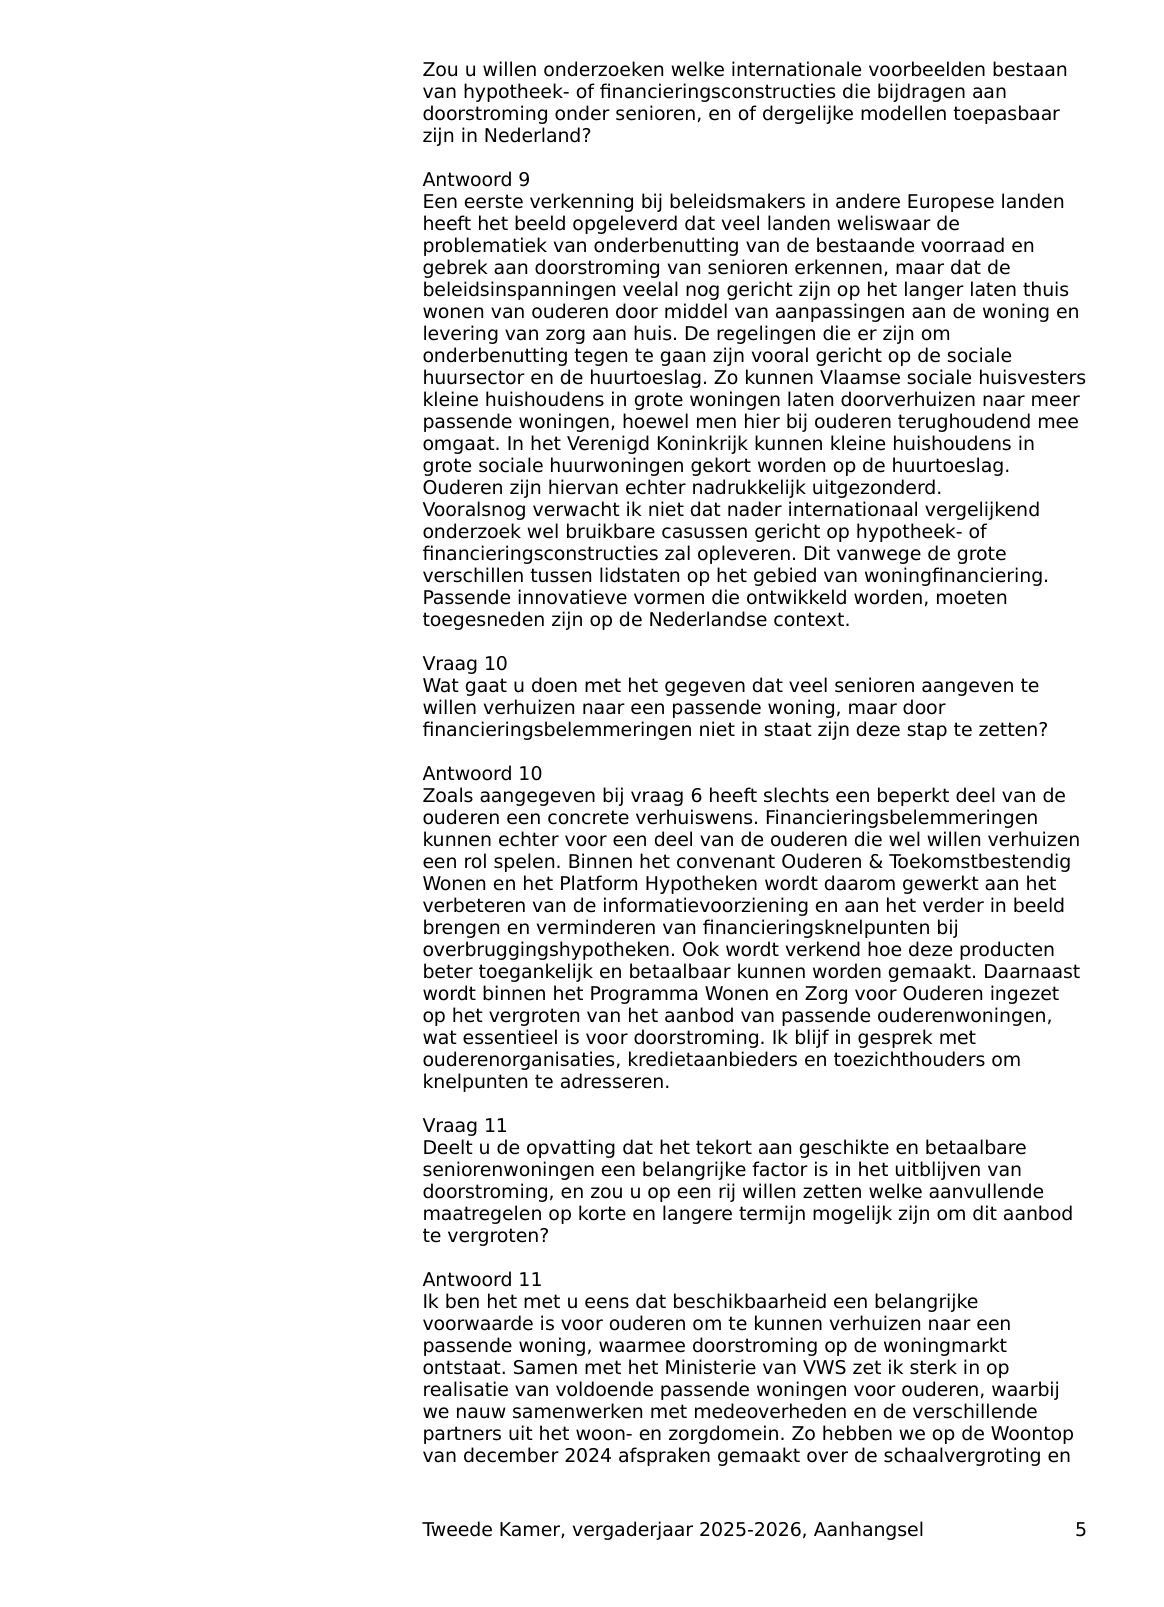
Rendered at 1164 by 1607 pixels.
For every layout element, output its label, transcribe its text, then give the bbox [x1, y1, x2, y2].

text Antwoord 10 [422, 763, 1087, 785]
text Wat gaat u doen met het gegeven dat veel senioren aangeven te willen verhuizen naar een passende woning, maar door financieringsbelemmeringen niet in staat zijn deze stap te zetten? [422, 675, 1087, 741]
text Een eerste verkenning bij beleidsmakers in andere Europese landen heeft het beeld opgeleverd dat veel landen weliswaar de problematiek van onderbenutting van de bestaande voorraad en gebrek aan doorstroming van senioren erkennen, maar dat de beleidsinspanningen veelal nog gericht zijn op het langer laten thuis wonen van ouderen door middel van aanpassingen aan de woning en levering van zorg aan huis. De regelingen die er zijn om onderbenutting tegen te gaan zijn vooral gericht op de sociale huursector en de huurtoeslag. Zo kunnen Vlaamse sociale huisvesters kleine huishoudens in grote woningen laten doorverhuizen naar meer passende woningen, hoewel men hier bij ouderen terughoudend mee omgaat. In het Verenigd Koninkrijk kunnen kleine huishoudens in grote sociale huurwoningen gekort worden op de huurtoeslag. Ouderen zijn hiervan echter nadrukkelijk uitgezonderd. [422, 191, 1087, 499]
text Vraag 11 [422, 1115, 1087, 1137]
text Ik ben het met u eens dat beschikbaarheid een belangrijke voorwaarde is voor ouderen om te kunnen verhuizen naar een passende woning, waarmee doorstroming op de woningmarkt ontstaat. Samen met het Ministerie van VWS zet ik sterk in op realisatie van voldoende passende woningen voor ouderen, waarbij we nauw samenwerken met medeoverheden en de verschillende partners uit het woon- en zorgdomein. Zo hebben we op de Woontop van december 2024 afspraken gemaakt over de schaalvergroting en [422, 1291, 1087, 1467]
text Antwoord 11 [422, 1269, 1087, 1291]
text Vooralsnog verwacht ik niet dat nader internationaal vergelijkend onderzoek wel bruikbare casussen gericht op hypotheek- of financieringsconstructies zal opleveren. Dit vanwege de grote verschillen tussen lidstaten op het gebied van woningfinanciering. Passende innovatieve vormen die ontwikkeld worden, moeten toegesneden zijn op de Nederlandse context. [422, 499, 1087, 631]
text Antwoord 9 [422, 169, 1087, 191]
text Deelt u de opvatting dat het tekort aan geschikte en betaalbare seniorenwoningen een belangrijke factor is in het uitblijven van doorstroming, en zou u op een rij willen zetten welke aanvullende maatregelen op korte en langere termijn mogelijk zijn om dit aanbod te vergroten? [422, 1137, 1087, 1247]
text Vraag 10 [422, 653, 1087, 675]
text Zoals aangegeven bij vraag 6 heeft slechts een beperkt deel van de ouderen een concrete verhuiswens. Financieringsbelemmeringen kunnen echter voor een deel van de ouderen die wel willen verhuizen een rol spelen. Binnen het convenant Ouderen & Toekomstbestendig Wonen en het Platform Hypotheken wordt daarom gewerkt aan het verbeteren van de informatievoorziening en aan het verder in beeld brengen en verminderen van financieringsknelpunten bij overbruggingshypotheken. Ook wordt verkend hoe deze producten beter toegankelijk en betaalbaar kunnen worden gemaakt. Daarnaast wordt binnen het Programma Wonen en Zorg voor Ouderen ingezet op het vergroten van het aanbod van passende ouderenwoningen, wat essentieel is voor doorstroming. Ik blijf in gesprek met ouderenorganisaties, kredietaanbieders en toezichthouders om knelpunten te adresseren. [422, 785, 1087, 1093]
text Zou u willen onderzoeken welke internationale voorbeelden bestaan van hypotheek- of financieringsconstructies die bijdragen aan doorstroming onder senioren, en of dergelijke modellen toepasbaar zijn in Nederland? [422, 59, 1087, 147]
